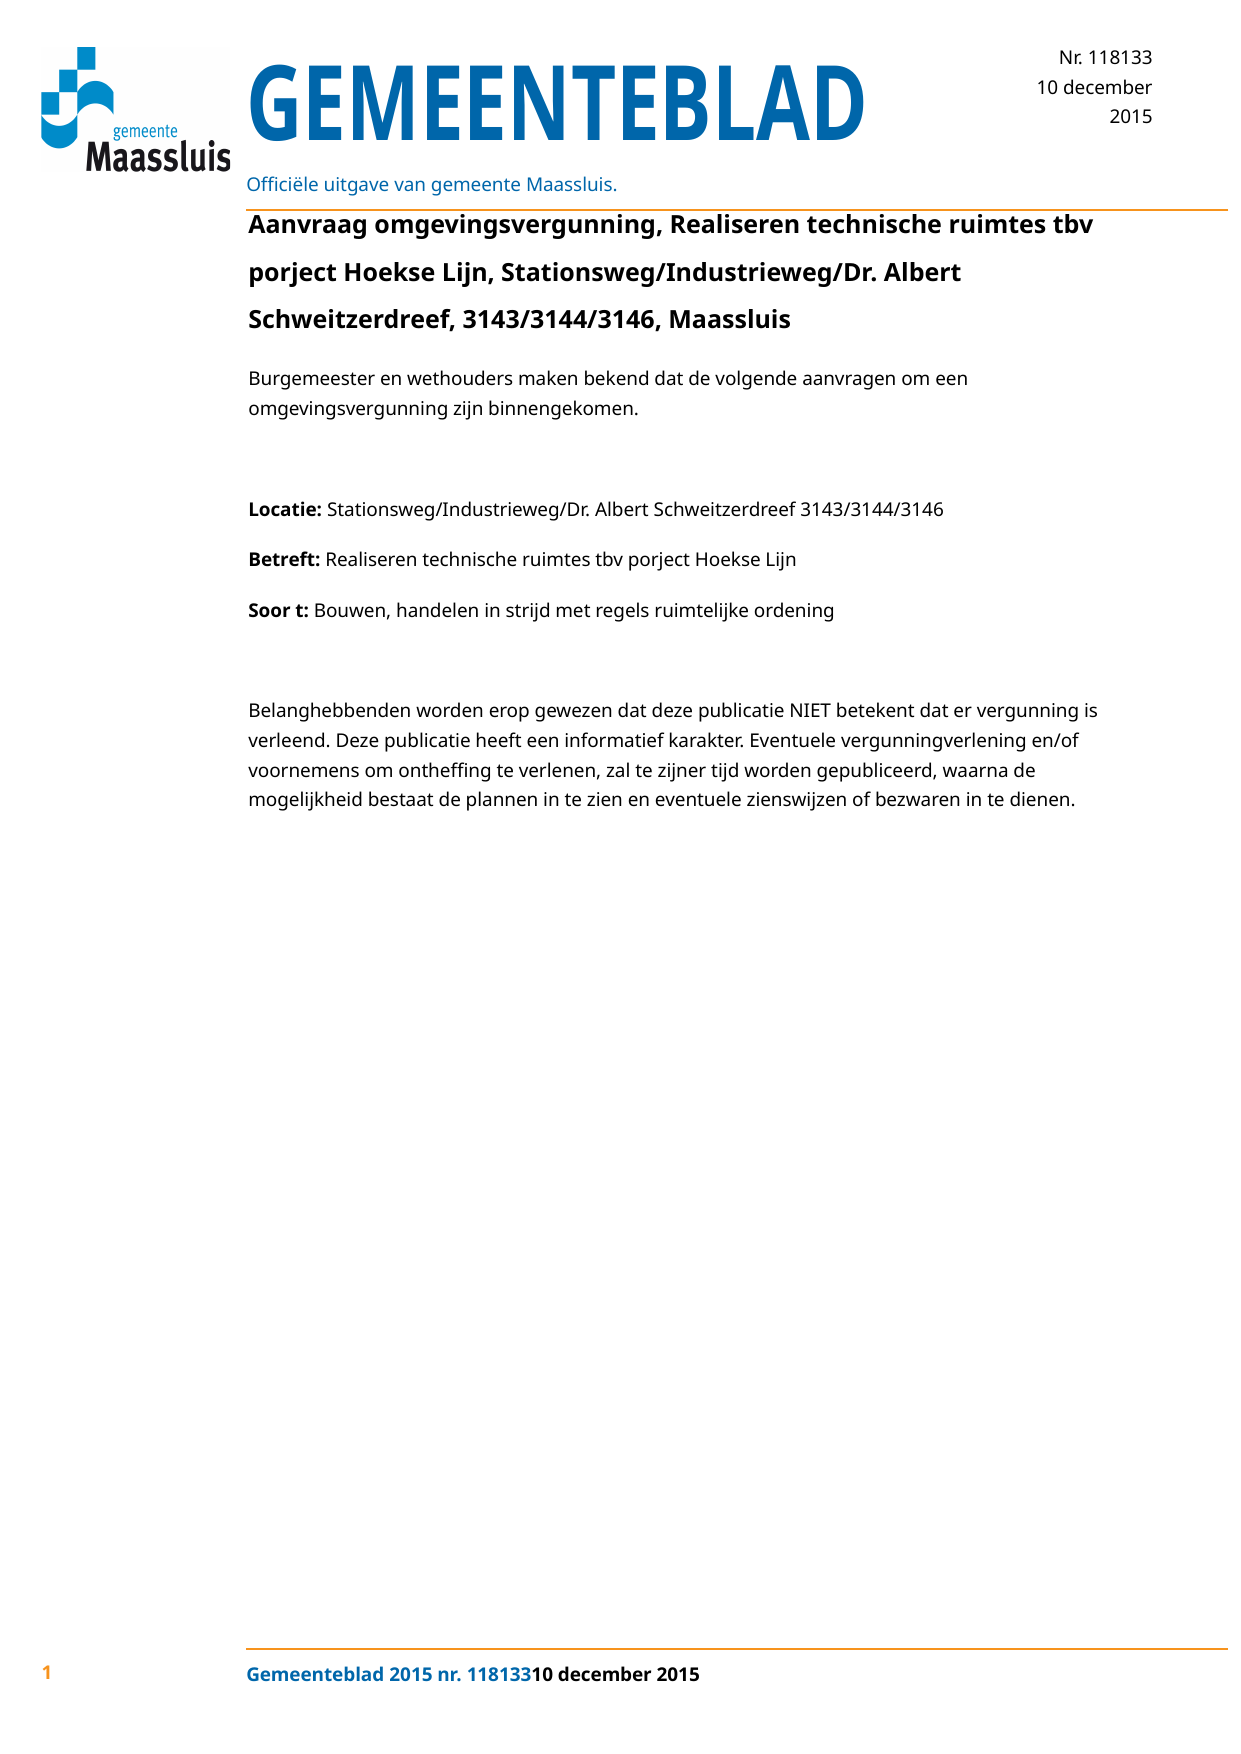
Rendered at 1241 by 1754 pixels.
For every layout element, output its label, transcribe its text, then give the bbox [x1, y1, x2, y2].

text Aanvraag omgevingsvergunning, Realiseren technische ruimtes tbv porject Hoekse Lijn, Stationsweg/Industrieweg/Dr. Albert Schweitzerdreef, 3143/3144/3146, Maassluis [248, 211, 1152, 336]
text Burgemeester en wethouders maken bekend dat de volgende aanvragen om een omgevingsvergunning zijn binnengekomen. [248, 366, 1152, 421]
text Belanghebbenden worden erop gewezen dat deze publicatie NIET betekent dat er vergunning is verleend. Deze publicatie heeft een informatief karakter. Eventuele vergunningverlening en/of voornemens om ontheffing te verlenen, zal te zijner tijd worden gepubliceerd, waarna de mogelijkheid bestaat de plannen in te zien en eventuele zienswijzen of bezwaren in te dienen. [248, 698, 1152, 812]
text Soor t: Bouwen, handelen in strijd met regels ruimtelijke ordening [248, 597, 1152, 622]
picture [41, 47, 77, 92]
text Locatie: Stationsweg/Industrieweg/Dr. Albert Schweitzerdreef 3143/3144/3146 [248, 496, 1152, 522]
picture [41, 47, 231, 172]
text Betreft: Realiseren technische ruimtes tbv porject Hoekse Lijn [248, 546, 1152, 572]
